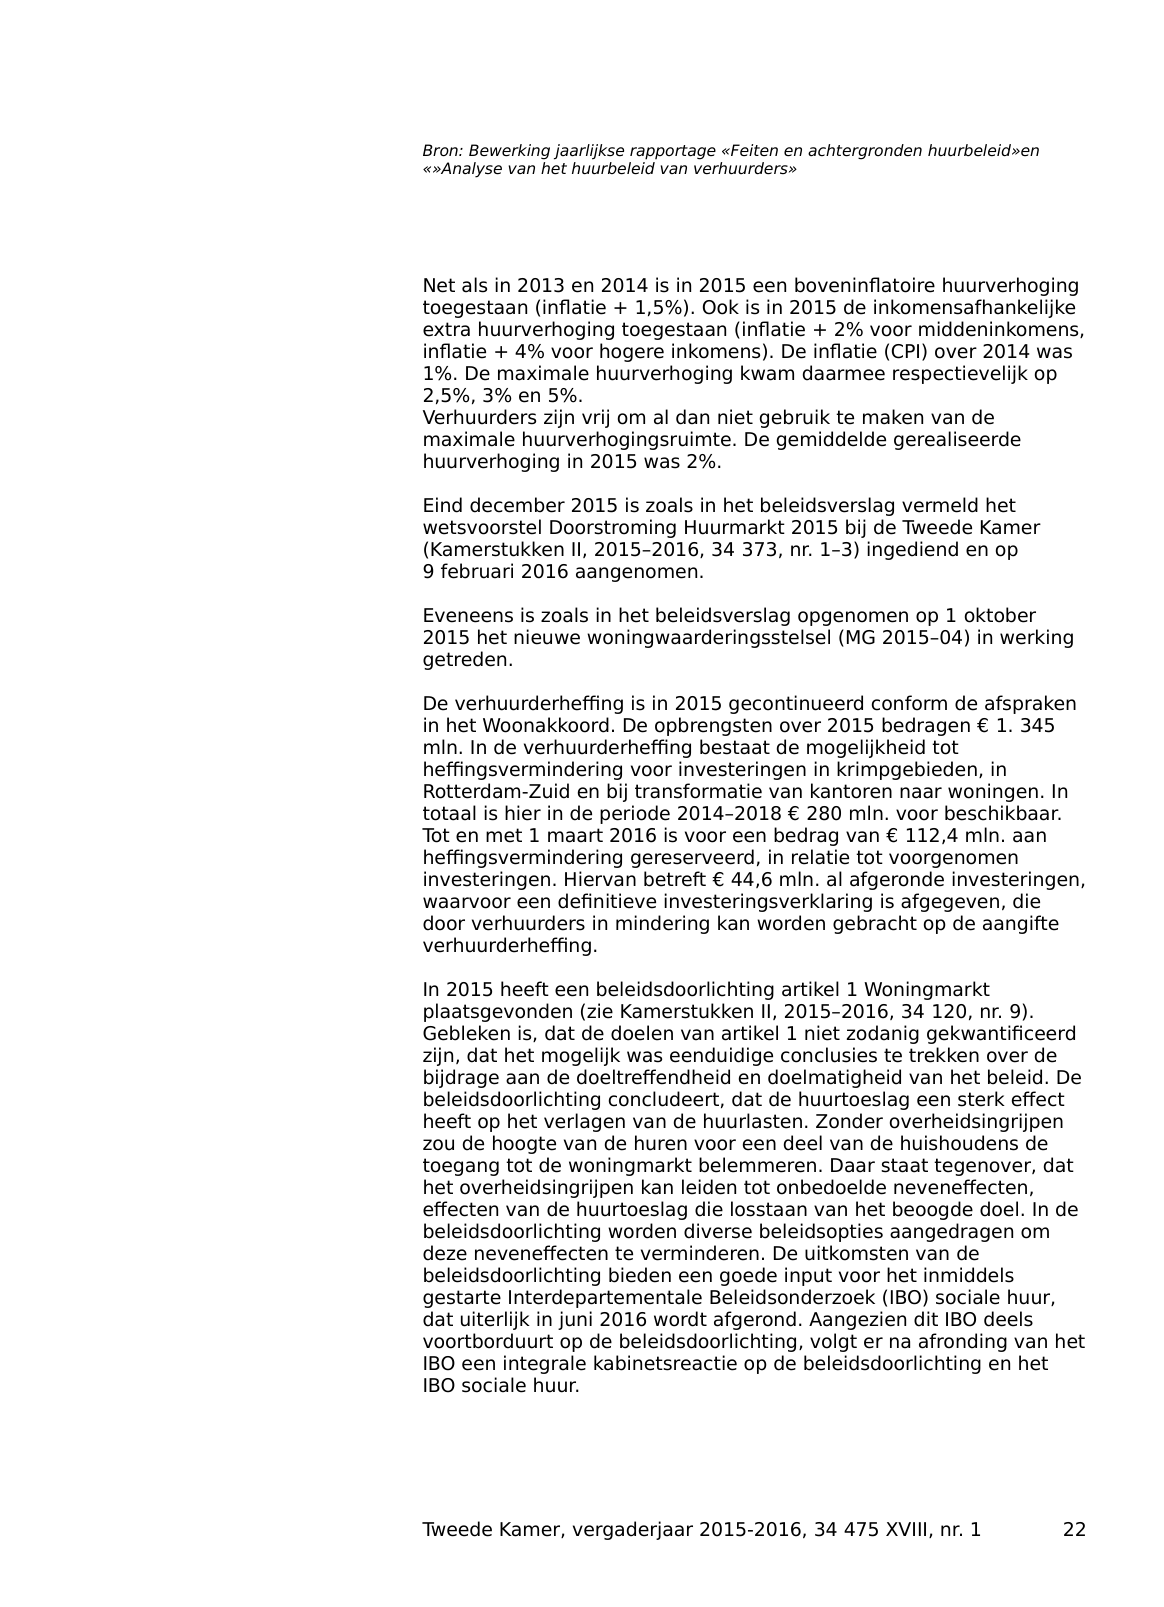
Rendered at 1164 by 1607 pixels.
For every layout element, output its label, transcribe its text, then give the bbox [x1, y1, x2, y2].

text Verhuurders zijn vrij om al dan niet gebruik te maken van de maximale huurverhogingsruimte. De gemiddelde gerealiseerde huurverhoging in 2015 was 2%. [422, 407, 1087, 473]
text Bron: Bewerking jaarlijkse rapportage «Feiten en achtergronden huurbeleid»en «»Analyse van het huurbeleid van verhuurders» [422, 142, 1072, 178]
text Eveneens is zoals in het beleidsverslag opgenomen op 1 oktober 2015 het nieuwe woningwaarderingsstelsel (MG 2015–04) in werking getreden. [422, 605, 1087, 671]
text Net als in 2013 en 2014 is in 2015 een boveninflatoire huurverhoging toegestaan (inflatie + 1,5%). Ook is in 2015 de inkomensafhankelijke extra huurverhoging toegestaan (inflatie + 2% voor middeninkomens, inflatie + 4% voor hogere inkomens). De inflatie (CPI) over 2014 was 1%. De maximale huurverhoging kwam daarmee respectievelijk op 2,5%, 3% en 5%. [422, 275, 1087, 407]
text De verhuurderheffing is in 2015 gecontinueerd conform de afspraken in het Woonakkoord. De opbrengsten over 2015 bedragen € 1. 345 mln. In de verhuurderheffing bestaat de mogelijkheid tot heffingsvermindering voor investeringen in krimpgebieden, in Rotterdam-Zuid en bij transformatie van kantoren naar woningen. In totaal is hier in de periode 2014–2018 € 280 mln. voor beschikbaar. Tot en met 1 maart 2016 is voor een bedrag van € 112,4 mln. aan heffingsvermindering gereserveerd, in relatie tot voorgenomen investeringen. Hiervan betreft € 44,6 mln. al afgeronde investeringen, waarvoor een definitieve investeringsverklaring is afgegeven, die door verhuurders in mindering kan worden gebracht op de aangifte verhuurderheffing. [422, 693, 1087, 957]
text In 2015 heeft een beleidsdoorlichting artikel 1 Woningmarkt plaatsgevonden (zie Kamerstukken II, 2015–2016, 34 120, nr. 9). Gebleken is, dat de doelen van artikel 1 niet zodanig gekwantificeerd zijn, dat het mogelijk was eenduidige conclusies te trekken over de bijdrage aan de doeltreffendheid en doelmatigheid van het beleid. De beleidsdoorlichting concludeert, dat de huurtoeslag een sterk effect heeft op het verlagen van de huurlasten. Zonder overheidsingrijpen zou de hoogte van de huren voor een deel van de huishoudens de toegang tot de woningmarkt belemmeren. Daar staat tegenover, dat het overheidsingrijpen kan leiden tot onbedoelde neveneffecten, effecten van de huurtoeslag die losstaan van het beoogde doel. In de beleidsdoorlichting worden diverse beleidsopties aangedragen om deze neveneffecten te verminderen. De uitkomsten van de beleidsdoorlichting bieden een goede input voor het inmiddels gestarte Interdepartementale Beleidsonderzoek (IBO) sociale huur, dat uiterlijk in juni 2016 wordt afgerond. Aangezien dit IBO deels voortborduurt op de beleidsdoorlichting, volgt er na afronding van het IBO een integrale kabinetsreactie op de beleidsdoorlichting en het IBO sociale huur. [422, 979, 1087, 1397]
text Eind december 2015 is zoals in het beleidsverslag vermeld het wetsvoorstel Doorstroming Huurmarkt 2015 bij de Tweede Kamer (Kamerstukken II, 2015–2016, 34 373, nr. 1–3) ingediend en op 9 februari 2016 aangenomen. [422, 495, 1087, 583]
